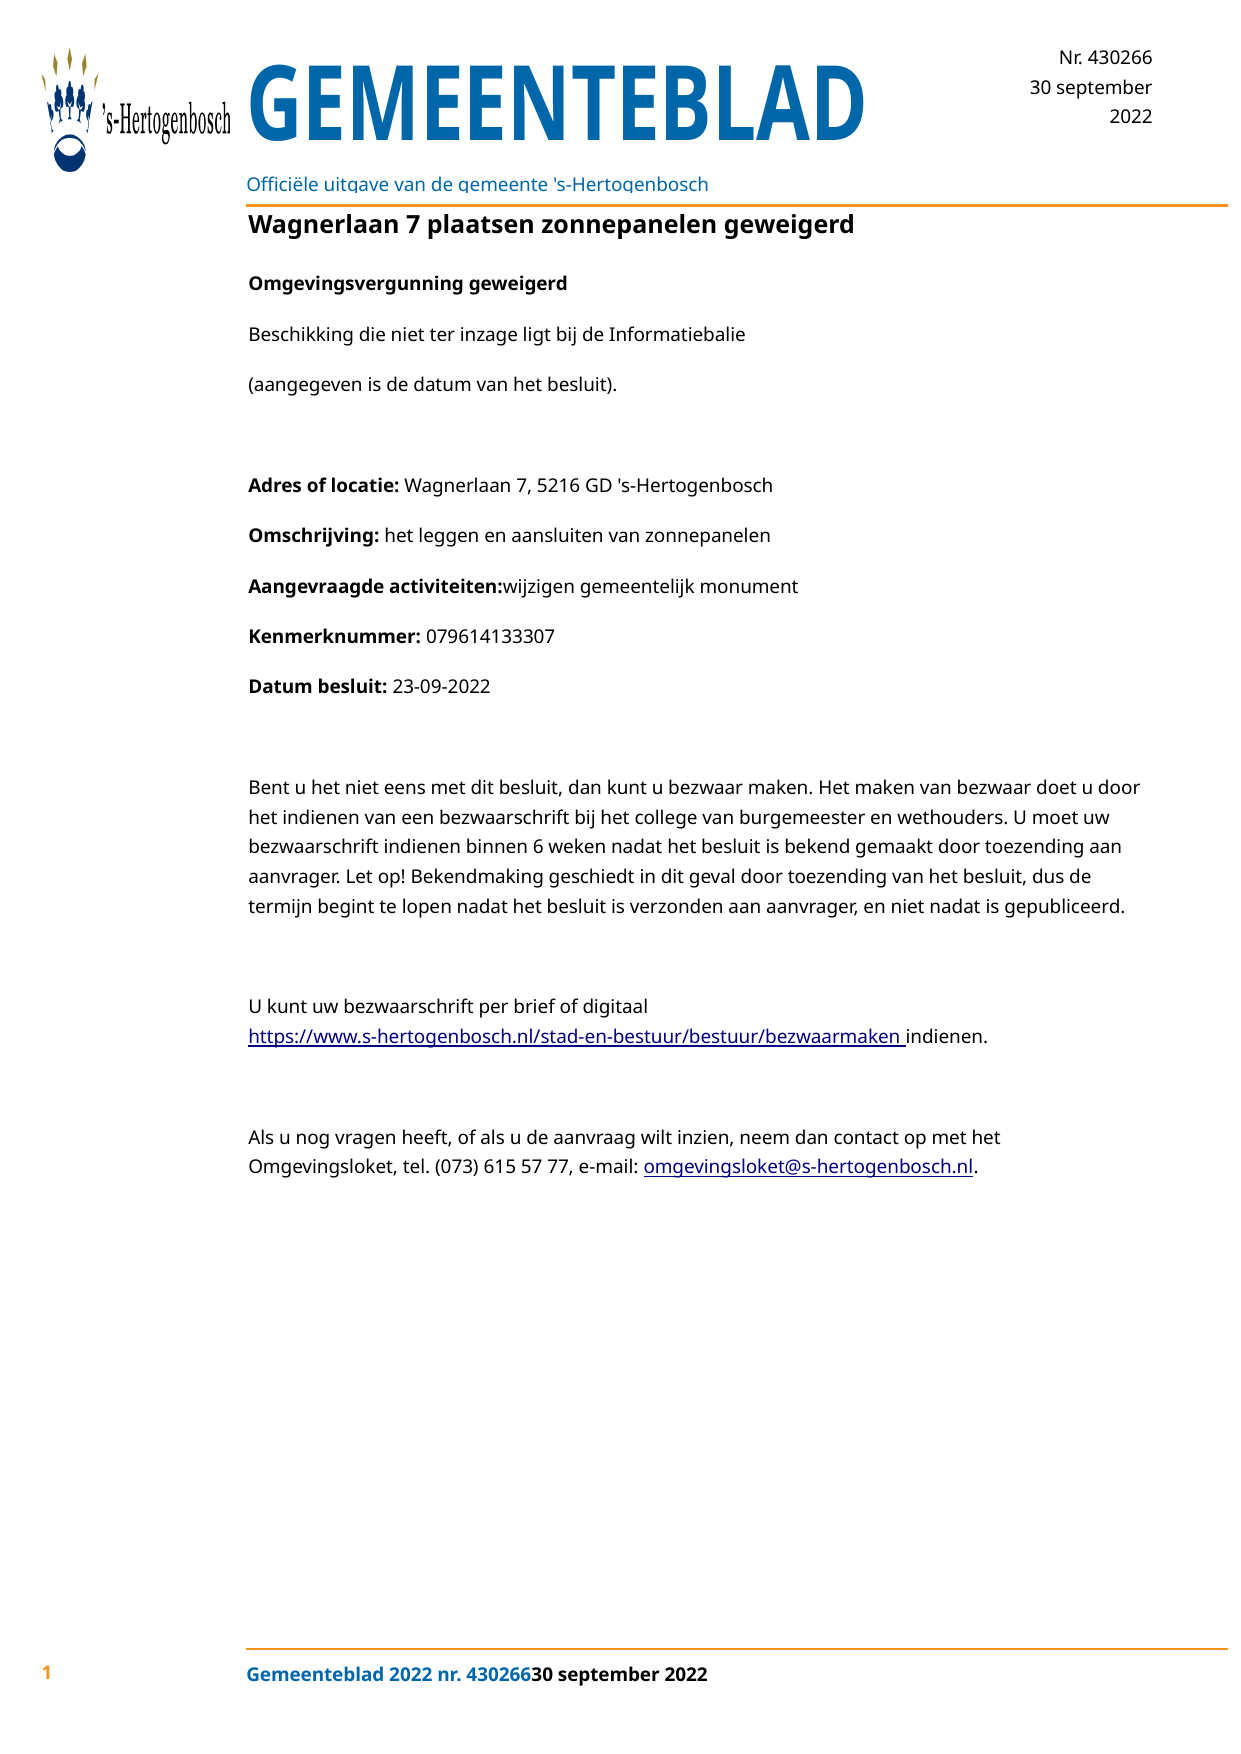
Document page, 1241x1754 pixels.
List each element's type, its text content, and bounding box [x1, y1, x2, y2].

text Wagnerlaan 7 plaatsen zonnepanelen geweigerd [248, 207, 1152, 241]
text Adres of locatie: Wagnerlaan 7, 5216 GD 's-Hertogenbosch [248, 472, 1152, 498]
text U kunt uw bezwaarschrift per brief of digitaal https://www.s-hertogenbosch.nl/stad-en-bestuur/bestuur/bezwaarmaken indienen. [248, 994, 1152, 1049]
text Als u nog vragen heeft, of als u de aanvraag wilt inzien, neem dan contact op met het Omgevingsloket, tel. (073) 615 57 77, e-mail: omgevingsloket@s-hertogenbosch.nl. [248, 1124, 1152, 1179]
text Datum besluit: 23-09-2022 [248, 674, 1152, 699]
text Omgevingsvergunning geweigerd [248, 270, 1152, 296]
picture [41, 47, 231, 172]
text Omschrijving: het leggen en aansluiten van zonnepanelen [248, 522, 1152, 548]
text (aangegeven is de datum van het besluit). [248, 371, 1152, 397]
text Beschikking die niet ter inzage ligt bij de Informatiebalie [248, 321, 1152, 346]
text Bent u het niet eens met dit besluit, dan kunt u bezwaar maken. Het maken van bezwaar doet u door het indienen van een bezwaarschrift bij het college van burgemeester en wethouders. U moet uw bezwaarschrift indienen binnen 6 weken nadat het besluit is bekend gemaakt door toezending aan aanvrager. Let op! Bekendmaking geschiedt in dit geval door toezending van het besluit, dus de termijn begint te lopen nadat het besluit is verzonden aan aanvrager, en niet nadat is gepubliceerd. [248, 774, 1152, 918]
text Aangevraagde activiteiten:wijzigen gemeentelijk monument [248, 573, 1152, 598]
text Kenmerknummer: 079614133307 [248, 623, 1152, 649]
